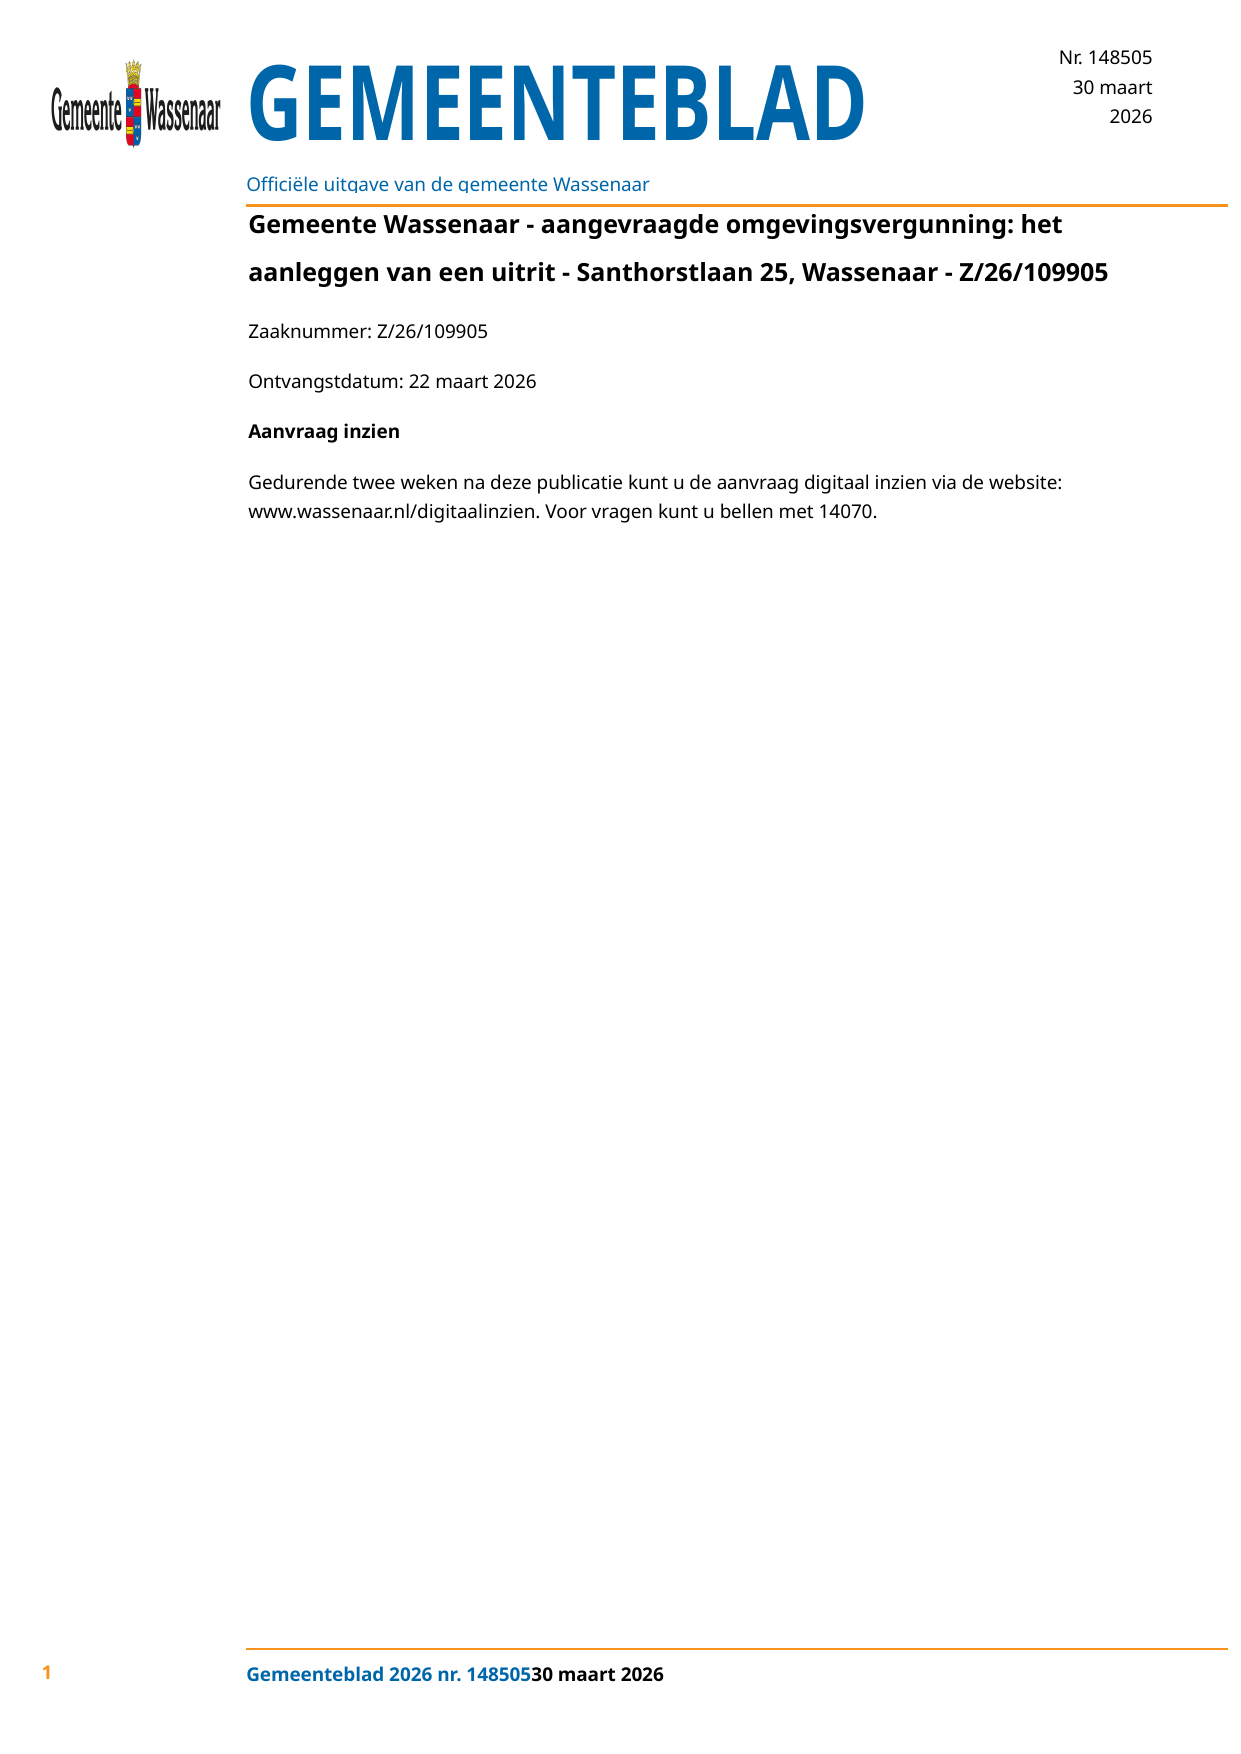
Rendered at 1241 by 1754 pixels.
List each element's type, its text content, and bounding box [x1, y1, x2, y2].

text Gedurende twee weken na deze publicatie kunt u de aanvraag digitaal inzien via de website: www.wassenaar.nl/digitaalinzien. Voor vragen kunt u bellen met 14070. [248, 469, 1152, 524]
text Zaaknummer: Z/26/109905 [248, 318, 1152, 344]
text Gemeente Wassenaar - aangevraagde omgevingsvergunning: het aanleggen van een uitrit - Santhorstlaan 25, Wassenaar - Z/26/109905 [248, 207, 1152, 288]
text Ontvangstdatum: 22 maart 2026 [248, 368, 1152, 394]
picture [41, 47, 231, 172]
text Aanvraag inzien [248, 419, 1152, 444]
